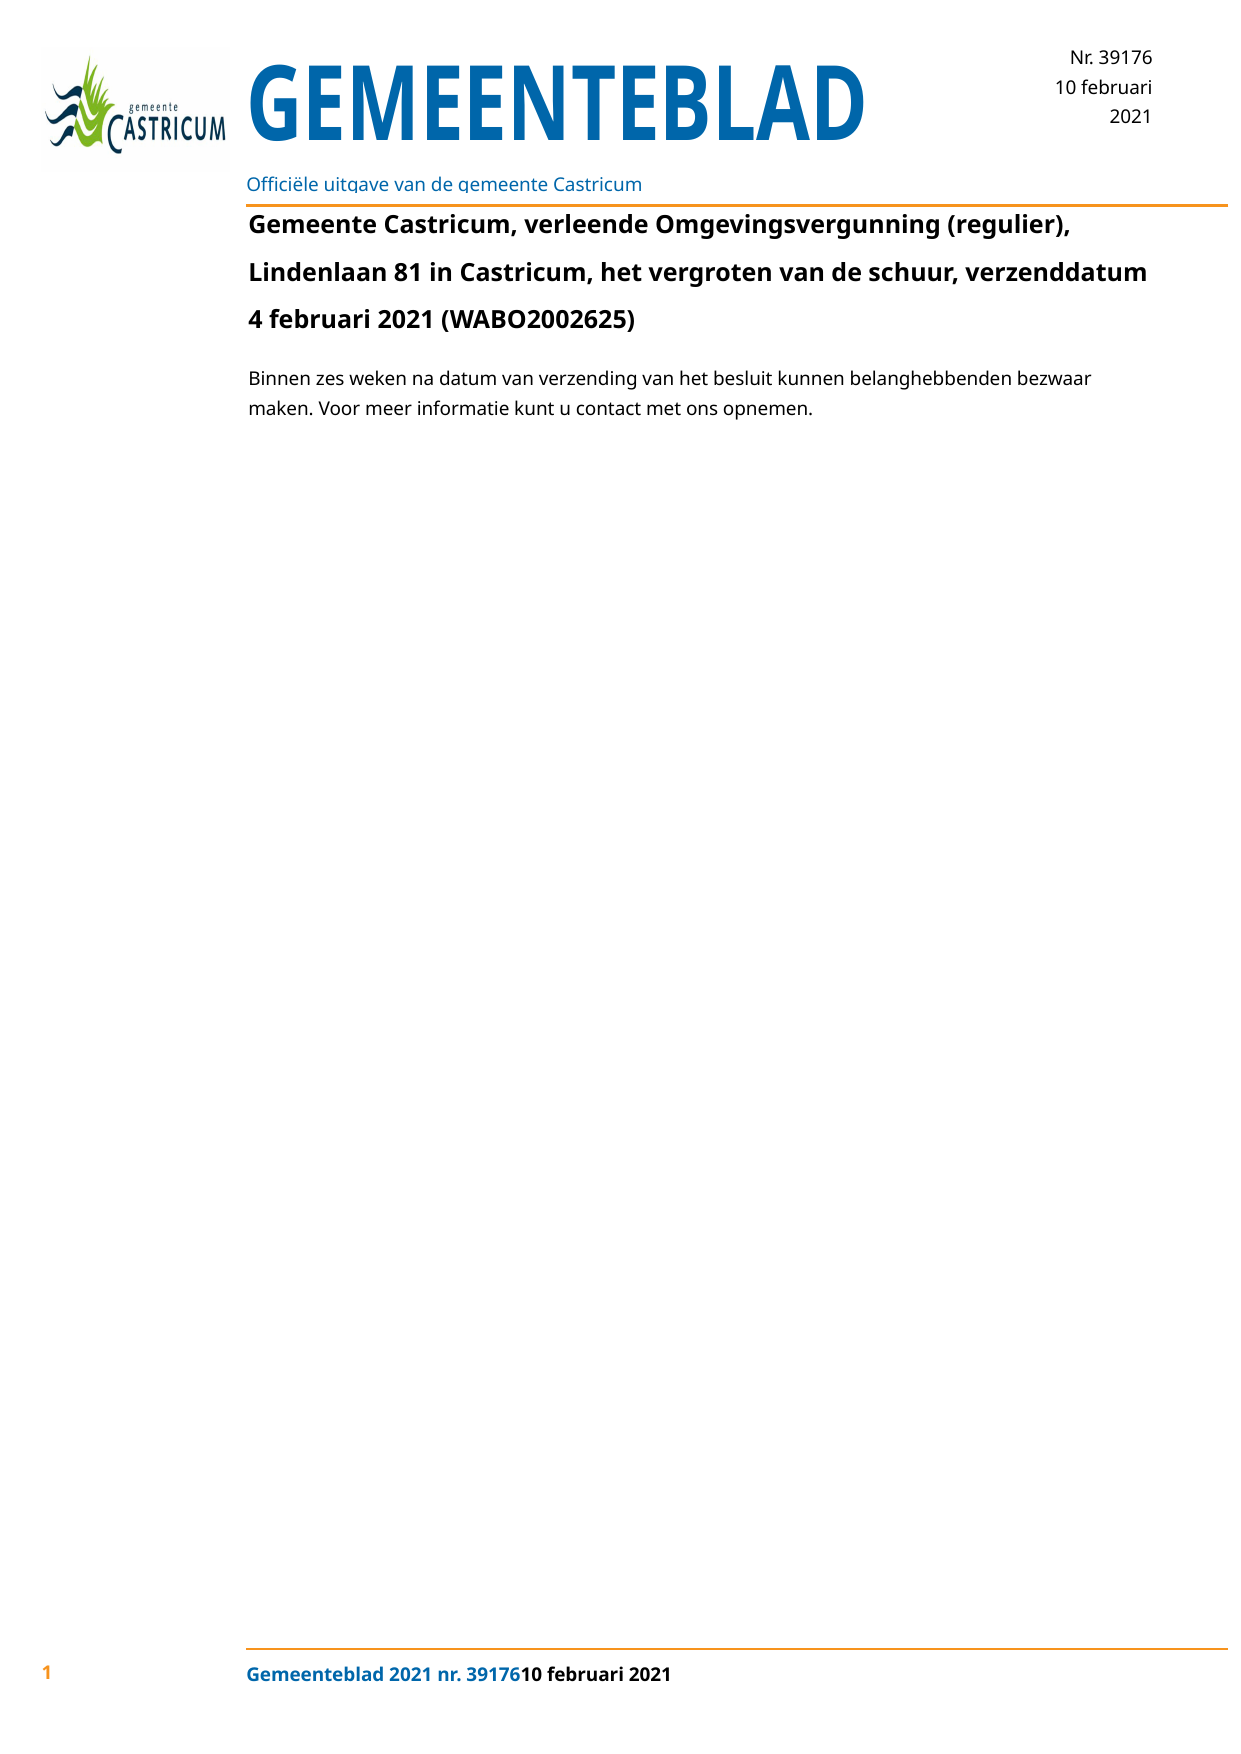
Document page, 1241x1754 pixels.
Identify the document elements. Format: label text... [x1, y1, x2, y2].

text Binnen zes weken na datum van verzending van het besluit kunnen belanghebbenden bezwaar maken. Voor meer informatie kunt u contact met ons opnemen. [248, 366, 1152, 421]
text Gemeente Castricum, verleende Omgevingsvergunning (regulier), Lindenlaan 81 in Castricum, het vergroten van de schuur, verzenddatum 4 februari 2021 (WABO2002625) [248, 207, 1152, 336]
picture [41, 47, 231, 172]
